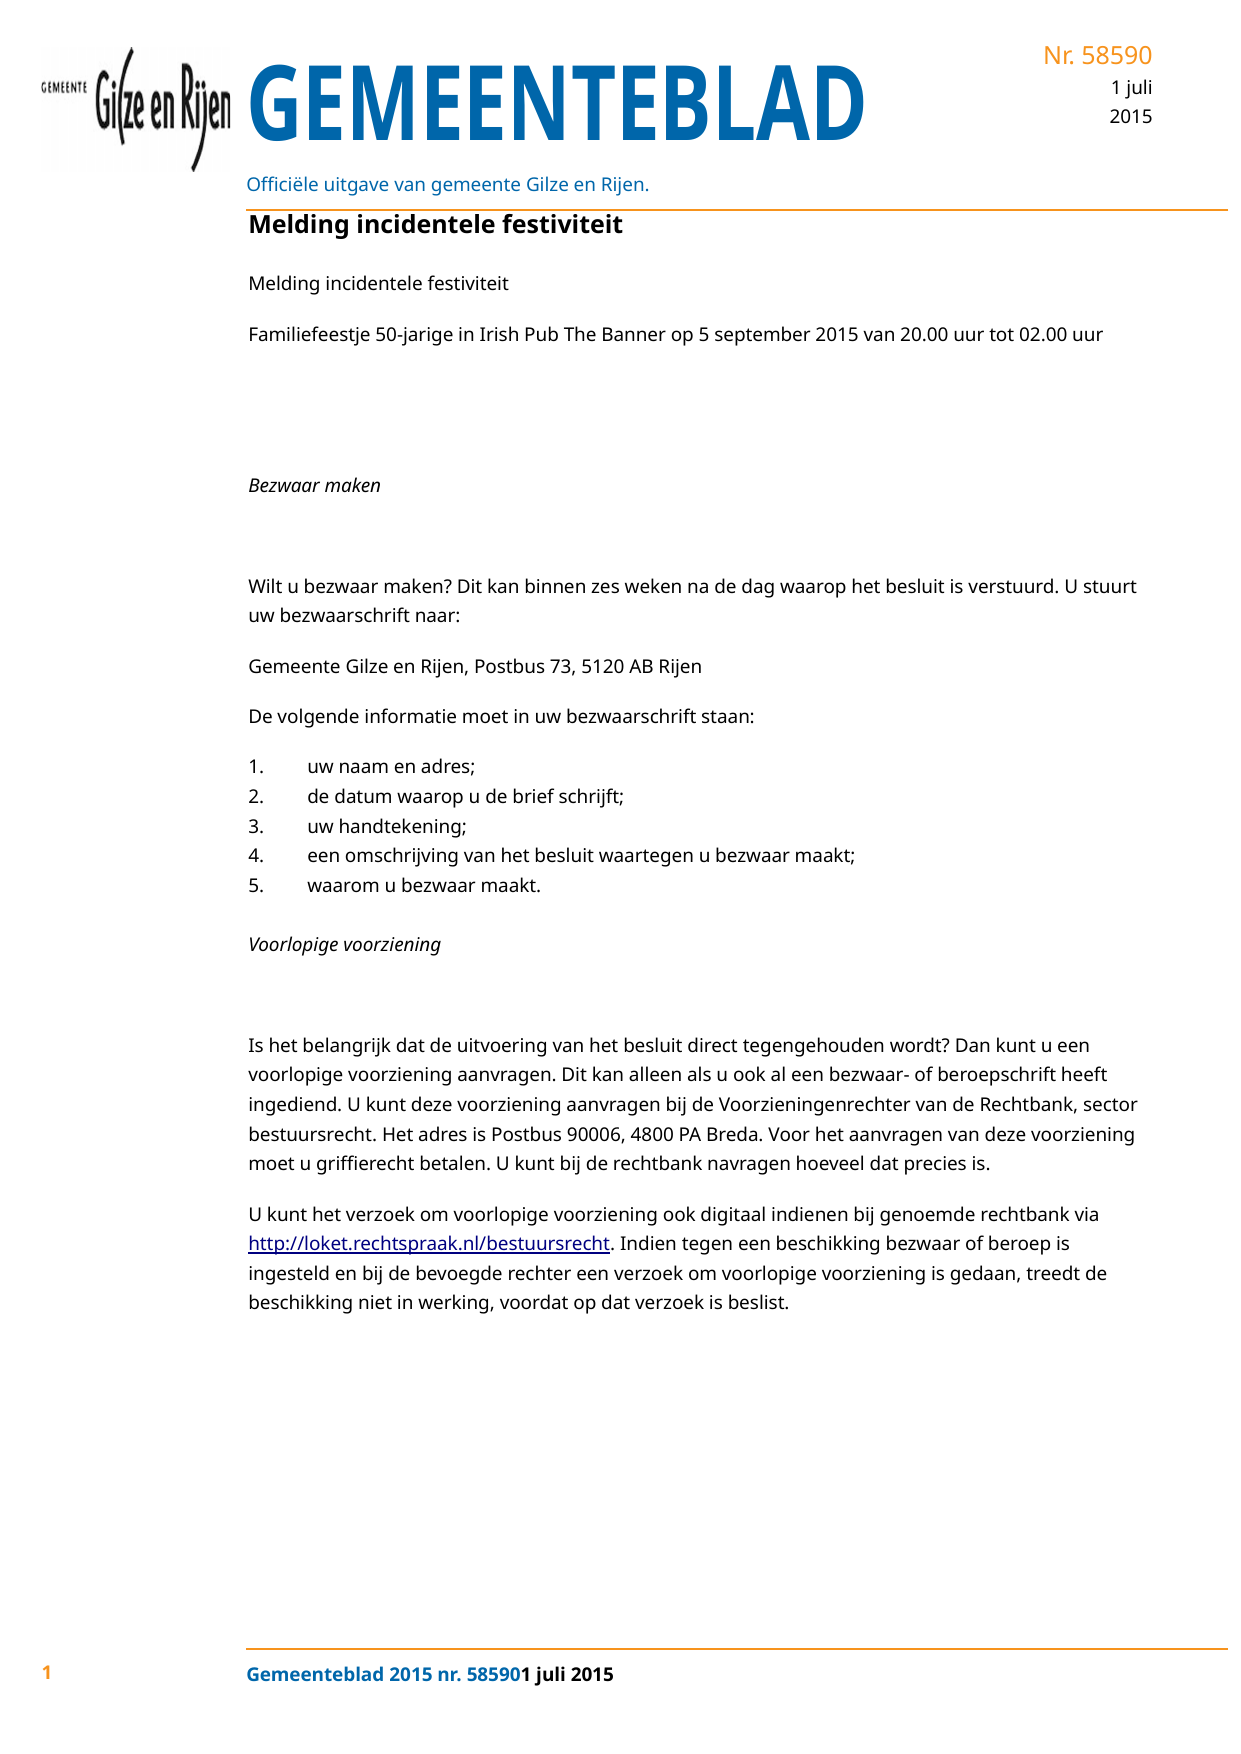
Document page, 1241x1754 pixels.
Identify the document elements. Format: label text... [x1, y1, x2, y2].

text Familiefeestje 50-jarige in Irish Pub The Banner op 5 september 2015 van 20.00 uur tot 02.00 uur [248, 321, 1152, 346]
list een omschrijving van het besluit waartegen u bezwaar maakt; [248, 842, 1152, 868]
list de datum waarop u de brief schrijft; [248, 783, 1152, 809]
text Voorlopige voorziening [248, 931, 1152, 957]
picture [41, 47, 231, 172]
text Gemeente Gilze en Rijen, Postbus 73, 5120 AB Rijen [248, 653, 1152, 678]
text U kunt het verzoek om voorlopige voorziening ook digitaal indienen bij genoemde rechtbank via http://loket.rechtspraak.nl/bestuursrecht. Indien tegen een beschikking bezwaar of beroep is ingesteld en bij de bevoegde rechter een verzoek om voorlopige voorziening is gedaan, treedt de beschikking niet in werking, voordat op dat verzoek is beslist. [248, 1201, 1152, 1315]
text Is het belangrijk dat de uitvoering van het besluit direct tegengehouden wordt? Dan kunt u een voorlopige voorziening aanvragen. Dit kan alleen als u ook al een bezwaar- of beroepschrift heeft ingediend. U kunt deze voorziening aanvragen bij de Voorzieningenrechter van de Rechtbank, sector bestuursrecht. Het adres is Postbus 90006, 4800 PA Breda. Voor het aanvragen van deze voorziening moet u griffierecht betalen. U kunt bij de rechtbank navragen hoeveel dat precies is. [248, 1032, 1152, 1176]
text Bezwaar maken [248, 472, 1152, 498]
list waarom u bezwaar maakt. [248, 872, 1152, 898]
text Melding incidentele festiviteit [248, 270, 1152, 296]
list uw naam en adres; [248, 754, 1152, 779]
text De volgende informatie moet in uw bezwaarschrift staan: [248, 703, 1152, 729]
text Wilt u bezwaar maken? Dit kan binnen zes weken na de dag waarop het besluit is verstuurd. U stuurt uw bezwaarschrift naar: [248, 573, 1152, 628]
list uw handtekening; [248, 813, 1152, 838]
text Melding incidentele festiviteit [248, 211, 1152, 241]
